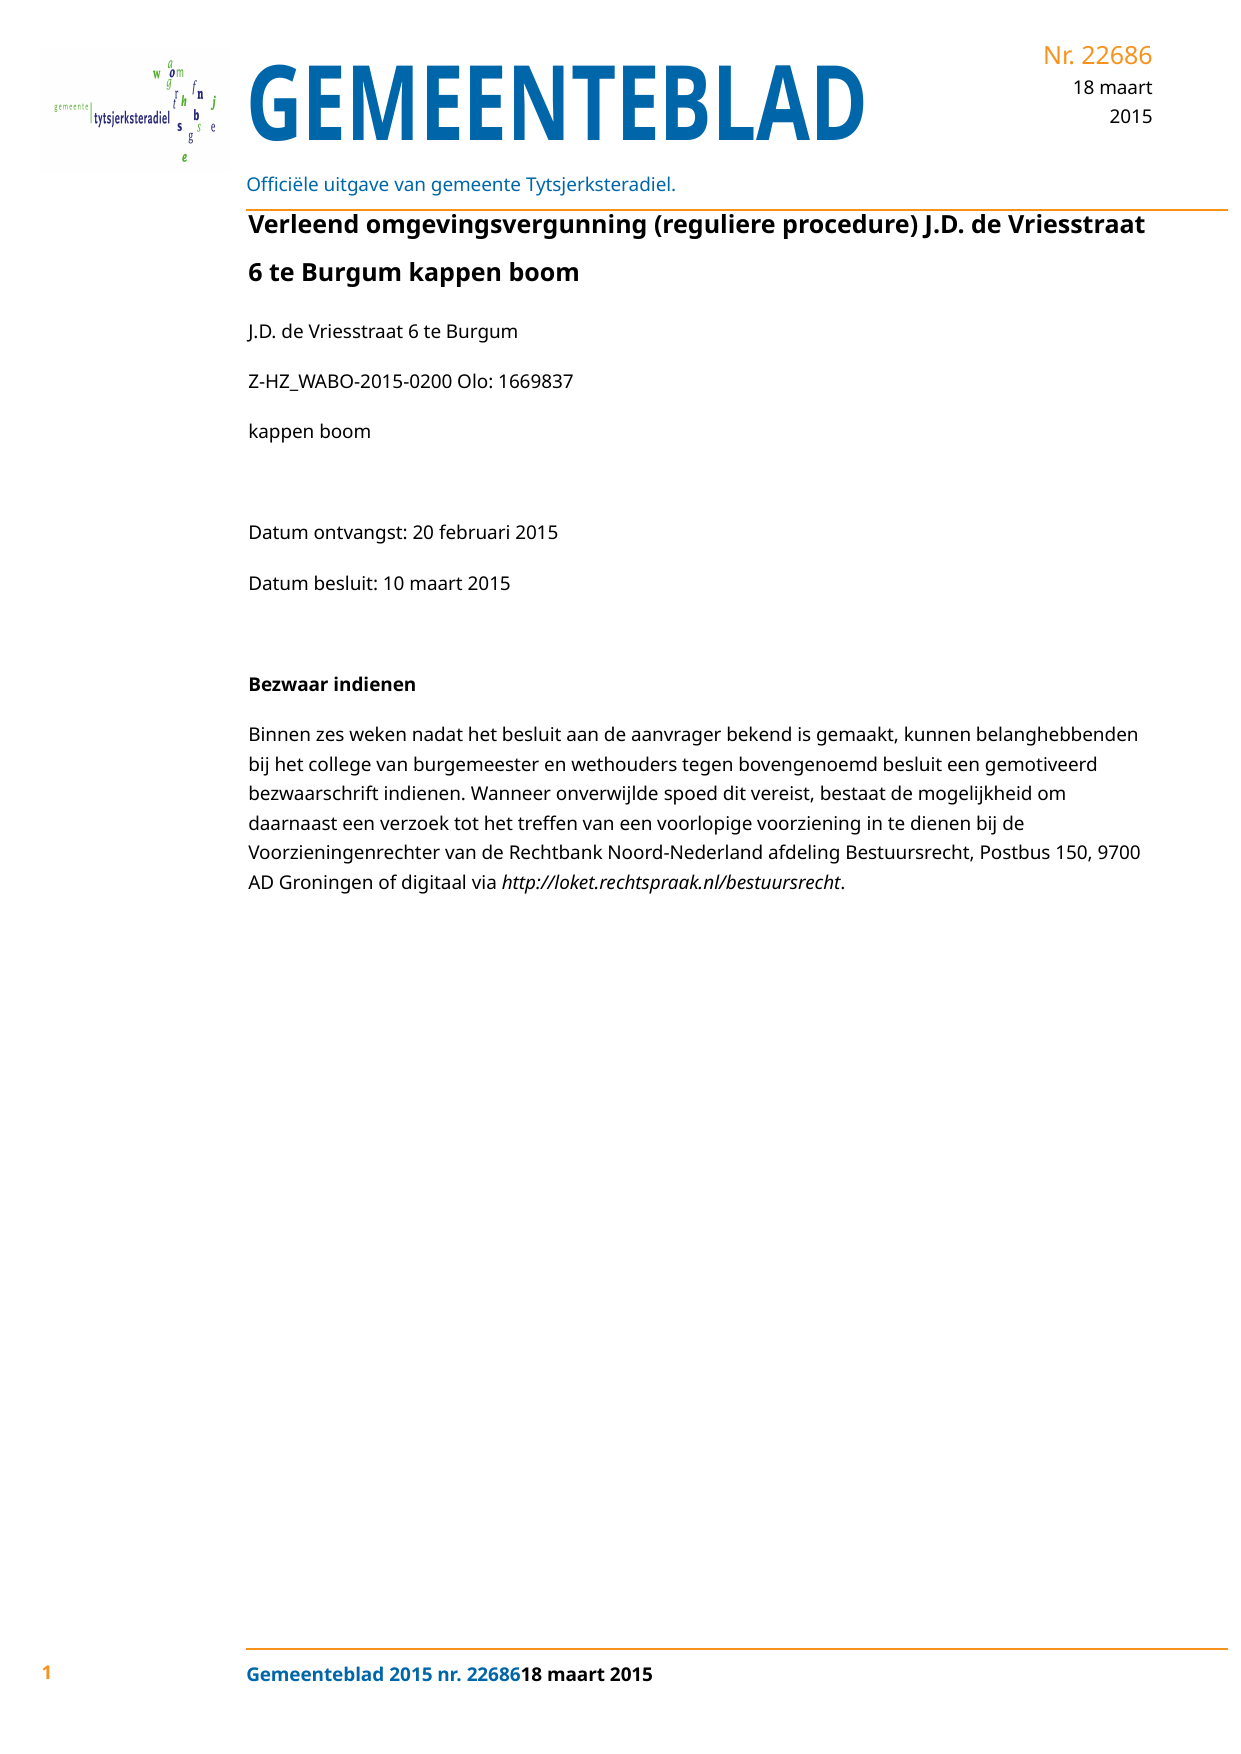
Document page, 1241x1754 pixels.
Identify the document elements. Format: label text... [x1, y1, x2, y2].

text Datum ontvangst: 20 februari 2015 [248, 519, 1152, 545]
text Z-HZ_WABO-2015-0200 Olo: 1669837 [248, 368, 1152, 394]
text kappen boom [248, 419, 1152, 444]
text Binnen zes weken nadat het besluit aan de aanvrager bekend is gemaakt, kunnen belanghebbenden bij het college van burgemeester en wethouders tegen bovengenoemd besluit een gemotiveerd bezwaarschrift indienen. Wanneer onverwijlde spoed dit vereist, bestaat de mogelijkheid om daarnaast een verzoek tot het treffen van een voorlopige voorziening in te dienen bij de Voorzieningenrechter van de Rechtbank Noord-Nederland afdeling Bestuursrecht, Postbus 150, 9700 AD Groningen of digitaal via http://loket.rechtspraak.nl/bestuursrecht. [248, 721, 1152, 895]
text Verleend omgevingsvergunning (reguliere procedure) J.D. de Vriesstraat 6 te Burgum kappen boom [248, 211, 1152, 288]
text Datum besluit: 10 maart 2015 [248, 570, 1152, 596]
text J.D. de Vriesstraat 6 te Burgum [248, 318, 1152, 344]
picture [41, 47, 231, 172]
text Bezwaar indienen [248, 671, 1152, 697]
